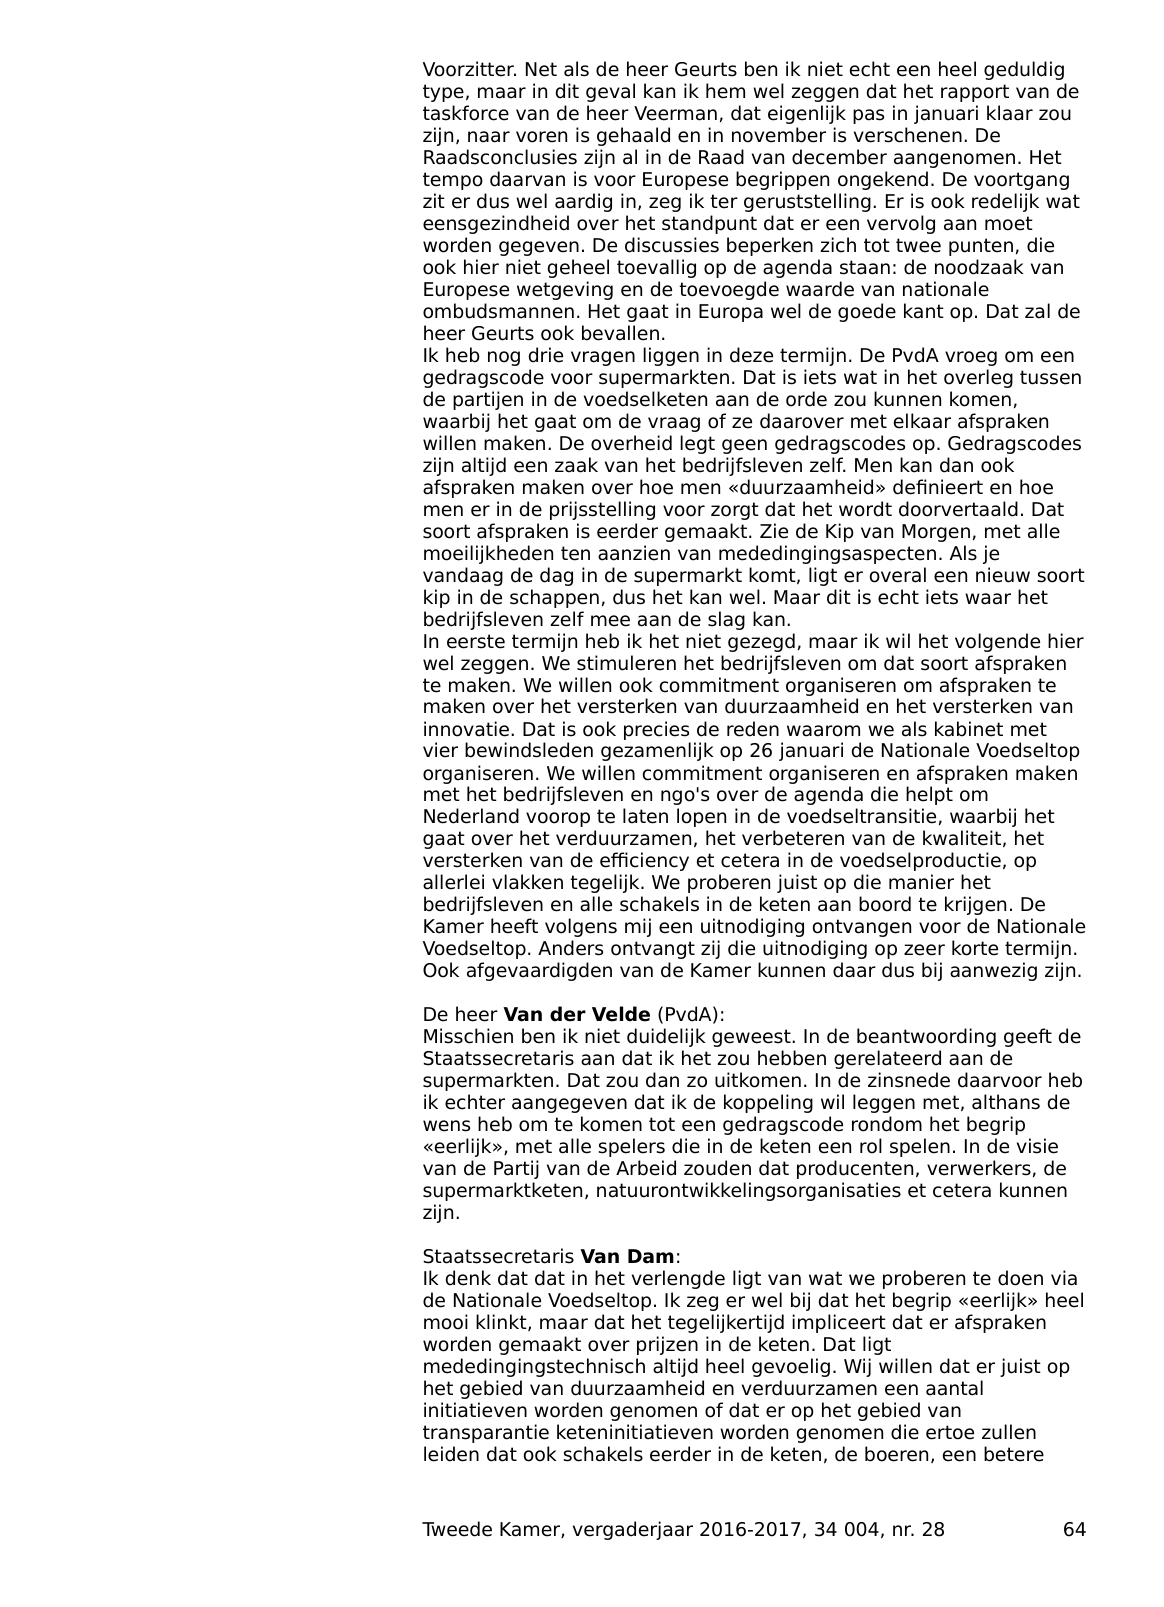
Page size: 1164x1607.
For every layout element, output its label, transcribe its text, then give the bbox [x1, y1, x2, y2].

text In eerste termijn heb ik het niet gezegd, maar ik wil het volgende hier wel zeggen. We stimuleren het bedrijfsleven om dat soort afspraken te maken. We willen ook commitment organiseren om afspraken te maken over het versterken van duurzaamheid en het versterken van innovatie. Dat is ook precies de reden waarom we als kabinet met vier bewindsleden gezamenlijk op 26 januari de Nationale Voedseltop organiseren. We willen commitment organiseren en afspraken maken met het bedrijfsleven en ngo's over de agenda die helpt om Nederland voorop te laten lopen in de voedseltransitie, waarbij het gaat over het verduurzamen, het verbeteren van de kwaliteit, het versterken van de efficiency et cetera in de voedselproductie, op allerlei vlakken tegelijk. We proberen juist op die manier het bedrijfsleven en alle schakels in de keten aan boord te krijgen. De Kamer heeft volgens mij een uitnodiging ontvangen voor de Nationale Voedseltop. Anders ontvangt zij die uitnodiging op zeer korte termijn. Ook afgevaardigden van de Kamer kunnen daar dus bij aanwezig zijn. [422, 631, 1087, 982]
text Ik heb nog drie vragen liggen in deze termijn. De PvdA vroeg om een gedragscode voor supermarkten. Dat is iets wat in het overleg tussen de partijen in de voedselketen aan de orde zou kunnen komen, waarbij het gaat om de vraag of ze daarover met elkaar afspraken willen maken. De overheid legt geen gedragscodes op. Gedragscodes zijn altijd een zaak van het bedrijfsleven zelf. Men kan dan ook afspraken maken over hoe men «duurzaamheid» definieert en hoe men er in de prijsstelling voor zorgt dat het wordt doorvertaald. Dat soort afspraken is eerder gemaakt. Zie de Kip van Morgen, met alle moeilijkheden ten aanzien van mededingingsaspecten. Als je vandaag de dag in de supermarkt komt, ligt er overal een nieuw soort kip in de schappen, dus het kan wel. Maar dit is echt iets waar het bedrijfsleven zelf mee aan de slag kan. [422, 345, 1087, 631]
text Misschien ben ik niet duidelijk geweest. In de beantwoording geeft de Staatssecretaris aan dat ik het zou hebben gerelateerd aan de supermarkten. Dat zou dan zo uitkomen. In de zinsnede daarvoor heb ik echter aangegeven dat ik de koppeling wil leggen met, althans de wens heb om te komen tot een gedragscode rondom het begrip «eerlijk», met alle spelers die in de keten een rol spelen. In de visie van de Partij van de Arbeid zouden dat producenten, verwerkers, de supermarktketen, natuurontwikkelingsorganisaties et cetera kunnen zijn. [422, 1026, 1087, 1224]
text Staatssecretaris Van Dam: [422, 1246, 1087, 1268]
text Voorzitter. Net als de heer Geurts ben ik niet echt een heel geduldig type, maar in dit geval kan ik hem wel zeggen dat het rapport van de taskforce van de heer Veerman, dat eigenlijk pas in januari klaar zou zijn, naar voren is gehaald en in november is verschenen. De Raadsconclusies zijn al in de Raad van december aangenomen. Het tempo daarvan is voor Europese begrippen ongekend. De voortgang zit er dus wel aardig in, zeg ik ter geruststelling. Er is ook redelijk wat eensgezindheid over het standpunt dat er een vervolg aan moet worden gegeven. De discussies beperken zich tot twee punten, die ook hier niet geheel toevallig op de agenda staan: de noodzaak van Europese wetgeving en de toevoegde waarde van nationale ombudsmannen. Het gaat in Europa wel de goede kant op. Dat zal de heer Geurts ook bevallen. [422, 59, 1087, 345]
text De heer Van der Velde (PvdA): [422, 1004, 1087, 1026]
text Ik denk dat dat in het verlengde ligt van wat we proberen te doen via de Nationale Voedseltop. Ik zeg er wel bij dat het begrip «eerlijk» heel mooi klinkt, maar dat het tegelijkertijd impliceert dat er afspraken worden gemaakt over prijzen in de keten. Dat ligt mededingingstechnisch altijd heel gevoelig. Wij willen dat er juist op het gebied van duurzaamheid en verduurzamen een aantal initiatieven worden genomen of dat er op het gebied van transparantie keteninitiatieven worden genomen die ertoe zullen leiden dat ook schakels eerder in de keten, de boeren, een betere [422, 1268, 1087, 1466]
